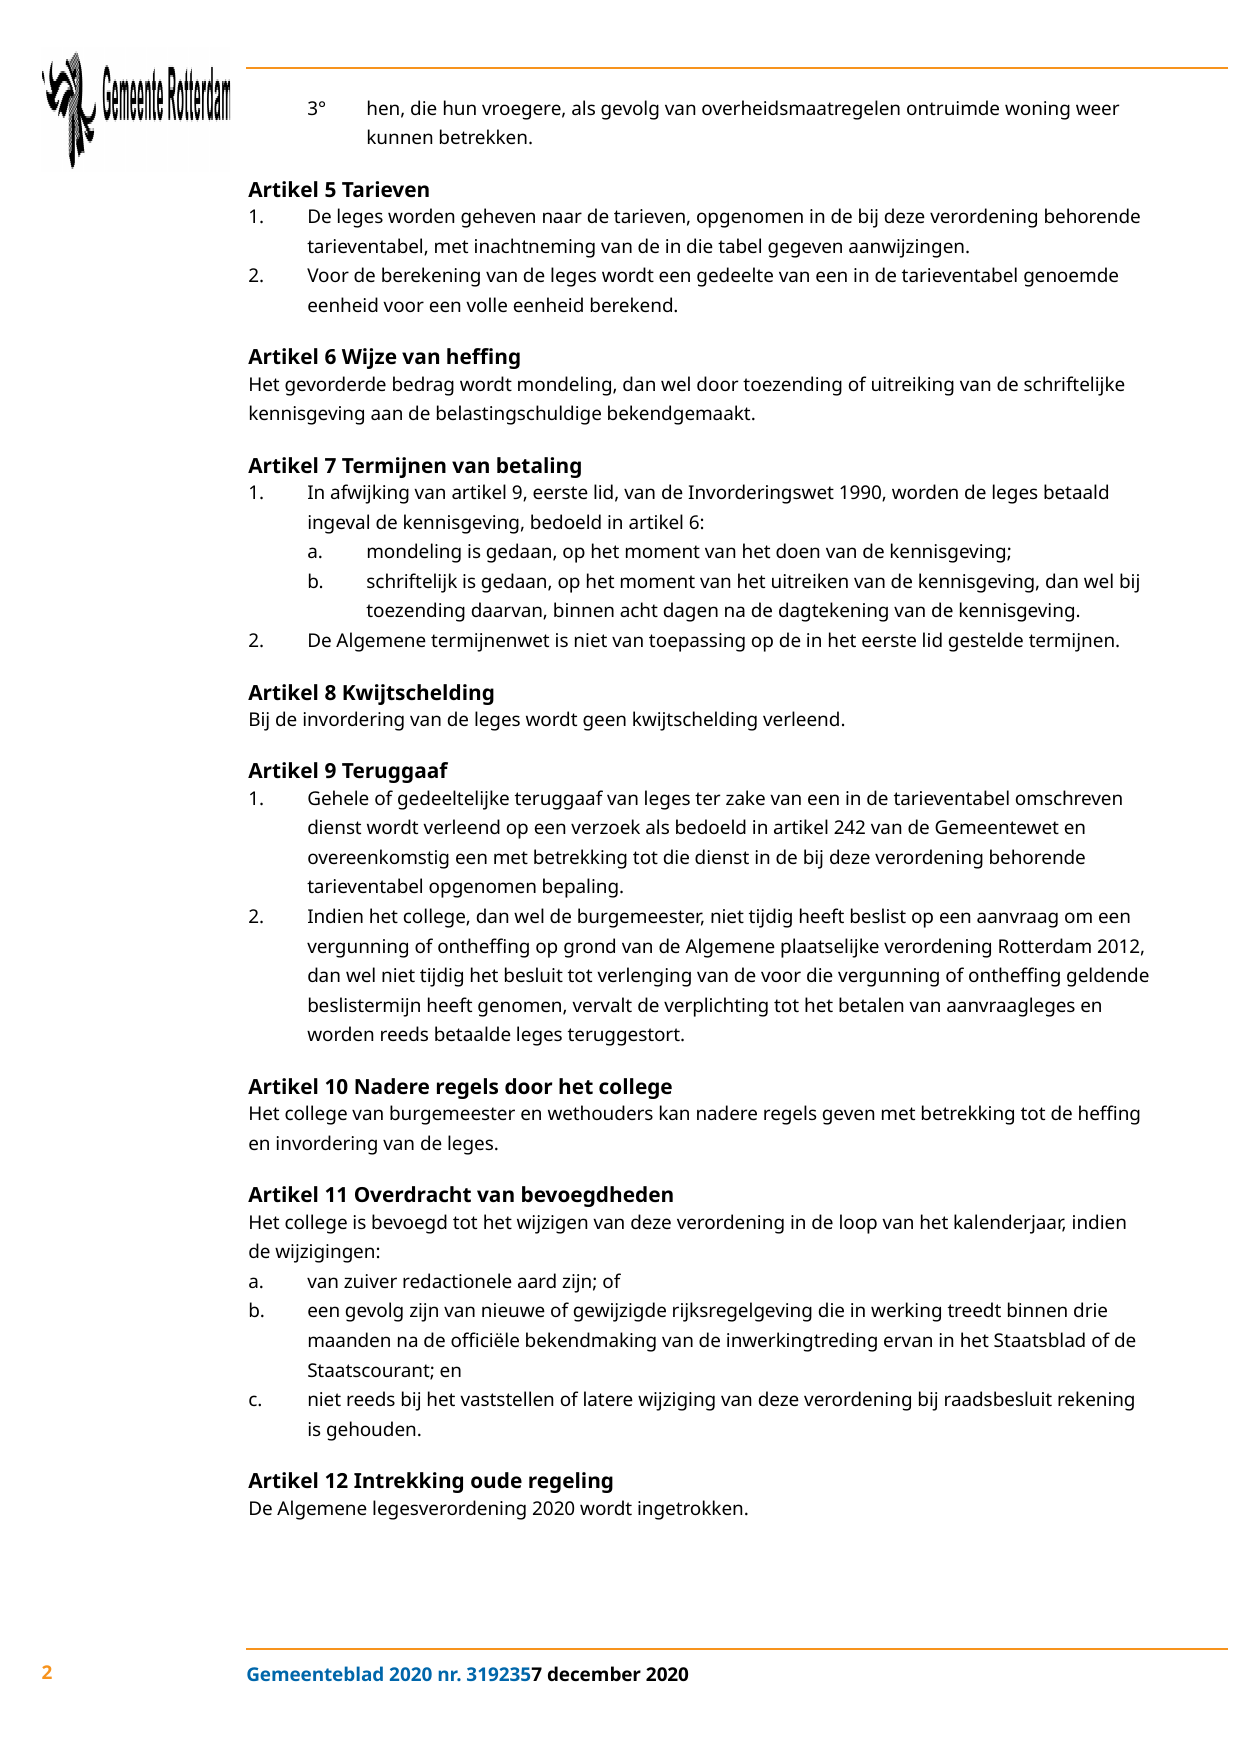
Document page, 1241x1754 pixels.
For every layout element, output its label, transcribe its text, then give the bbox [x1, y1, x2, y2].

list mondeling is gedaan, op het moment van het doen van de kennisgeving; [307, 538, 1152, 564]
list hen, die hun vroegere, als gevolg van overheidsmaatregelen ontruimde woning weer kunnen betrekken. [307, 95, 1152, 150]
list schriftelijk is gedaan, op het moment van het uitreiken van de kennisgeving, dan wel bij toezending daarvan, binnen acht dagen na de dagtekening van de kennisgeving. [307, 568, 1152, 623]
text Artikel 6 Wijze van heffing [248, 342, 1152, 371]
text Bij de invordering van de leges wordt geen kwijtschelding verleend. [248, 706, 1152, 732]
list van zuiver redactionele aard zijn; of [248, 1268, 1152, 1294]
text Artikel 10 Nadere regels door het college [248, 1072, 1152, 1100]
text Artikel 11 Overdracht van bevoegdheden [248, 1180, 1152, 1209]
text Artikel 12 Intrekking oude regeling [248, 1466, 1152, 1495]
list De leges worden geheven naar de tarieven, opgenomen in de bij deze verordening behorende tarieventabel, met inachtneming van de in die tabel gegeven aanwijzingen. [248, 203, 1152, 258]
text Artikel 9 Teruggaaf [248, 756, 1152, 785]
list In afwijking van artikel 9, eerste lid, van de Invorderingswet 1990, worden de leges betaald ingeval de kennisgeving, bedoeld in artikel 6: [248, 479, 1152, 534]
list een gevolg zijn van nieuwe of gewijzigde rijksregelgeving die in werking treedt binnen drie maanden na de officiële bekendmaking van de inwerkingtreding ervan in het Staatsblad of de Staatscourant; en [248, 1298, 1152, 1382]
list niet reeds bij het vaststellen of latere wijziging van deze verordening bij raadsbesluit rekening is gehouden. [248, 1386, 1152, 1442]
text De Algemene legesverordening 2020 wordt ingetrokken. [248, 1495, 1152, 1521]
list Indien het college, dan wel de burgemeester, niet tijdig heeft beslist op een aanvraag om een vergunning of ontheffing op grond van de Algemene plaatselijke verordening Rotterdam 2012, dan wel niet tijdig het besluit tot verlenging van de voor die vergunning of ontheffing geldende beslistermijn heeft genomen, vervalt de verplichting tot het betalen van aanvraagleges en worden reeds betaalde leges teruggestort. [248, 903, 1152, 1047]
picture [41, 47, 231, 172]
list Voor de berekening van de leges wordt een gedeelte van een in de tarieventabel genoemde eenheid voor een volle eenheid berekend. [248, 262, 1152, 318]
text Het college van burgemeester en wethouders kan nadere regels geven met betrekking tot de heffing en invordering van de leges. [248, 1100, 1152, 1156]
text Artikel 7 Termijnen van betaling [248, 451, 1152, 479]
text Artikel 8 Kwijtschelding [248, 678, 1152, 706]
list De Algemene termijnenwet is niet van toepassing op de in het eerste lid gestelde termijnen. [248, 627, 1152, 653]
text Het gevorderde bedrag wordt mondeling, dan wel door toezending of uitreiking van de schriftelijke kennisgeving aan de belastingschuldige bekendgemaakt. [248, 371, 1152, 426]
list Gehele of gedeeltelijke teruggaaf van leges ter zake van een in de tarieventabel omschreven dienst wordt verleend op een verzoek als bedoeld in artikel 242 van de Gemeentewet en overeenkomstig een met betrekking tot die dienst in de bij deze verordening behorende tarieventabel opgenomen bepaling. [248, 785, 1152, 899]
text Het college is bevoegd tot het wijzigen van deze verordening in de loop van het kalenderjaar, indien de wijzigingen: [248, 1209, 1152, 1264]
text Artikel 5 Tarieven [248, 175, 1152, 203]
